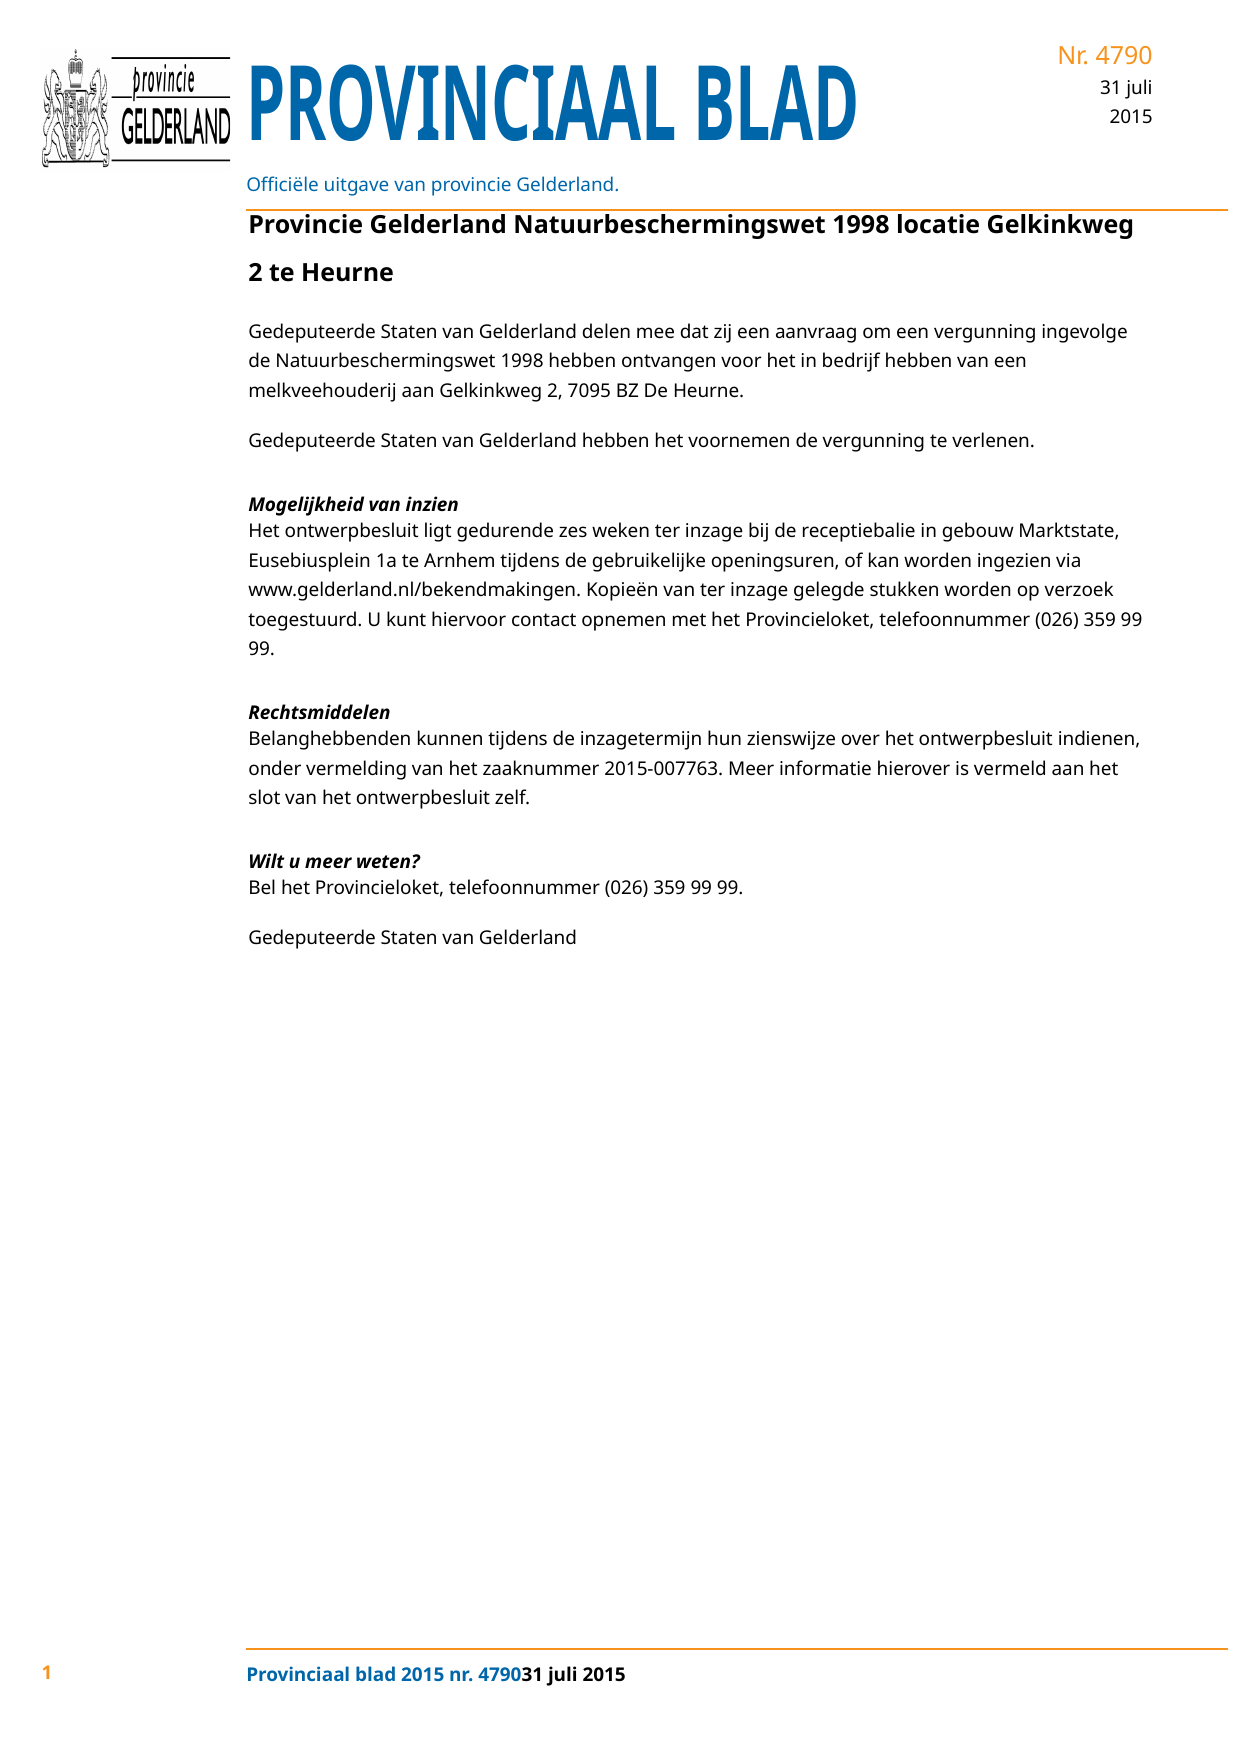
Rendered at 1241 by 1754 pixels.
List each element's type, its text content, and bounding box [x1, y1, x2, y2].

text Gedeputeerde Staten van Gelderland hebben het voornemen de vergunning te verlenen. [248, 427, 1152, 453]
text Provincie Gelderland Natuurbeschermingswet 1998 locatie Gelkinkweg 2 te Heurne [248, 211, 1152, 288]
text Gedeputeerde Staten van Gelderland delen mee dat zij een aanvraag om een vergunning ingevolge de Natuurbeschermingswet 1998 hebben ontvangen voor het in bedrijf hebben van een melkveehouderij aan Gelkinkweg 2, 7095 BZ De Heurne. [248, 318, 1152, 403]
text Mogelijkheid van inzien [248, 491, 1152, 517]
picture [41, 47, 231, 172]
text Rechtsmiddelen [248, 699, 1152, 725]
text Het ontwerpbesluit ligt gedurende zes weken ter inzage bij de receptiebalie in gebouw Marktstate, Eusebiusplein 1a te Arnhem tijdens de gebruikelijke openingsuren, of kan worden ingezien via www.gelderland.nl/bekendmakingen. Kopieën van ter inzage gelegde stukken worden op verzoek toegestuurd. U kunt hiervoor contact opnemen met het Provincieloket, telefoonnummer (026) 359 99 99. [248, 517, 1152, 661]
text Wilt u meer weten? [248, 848, 1152, 874]
text Belanghebbenden kunnen tijdens de inzagetermijn hun zienswijze over het ontwerpbesluit indienen, onder vermelding van het zaaknummer 2015-007763. Meer informatie hierover is vermeld aan het slot van het ontwerpbesluit zelf. [248, 725, 1152, 810]
text Bel het Provincieloket, telefoonnummer (026) 359 99 99. [248, 874, 1152, 900]
text Gedeputeerde Staten van Gelderland [248, 924, 1152, 950]
